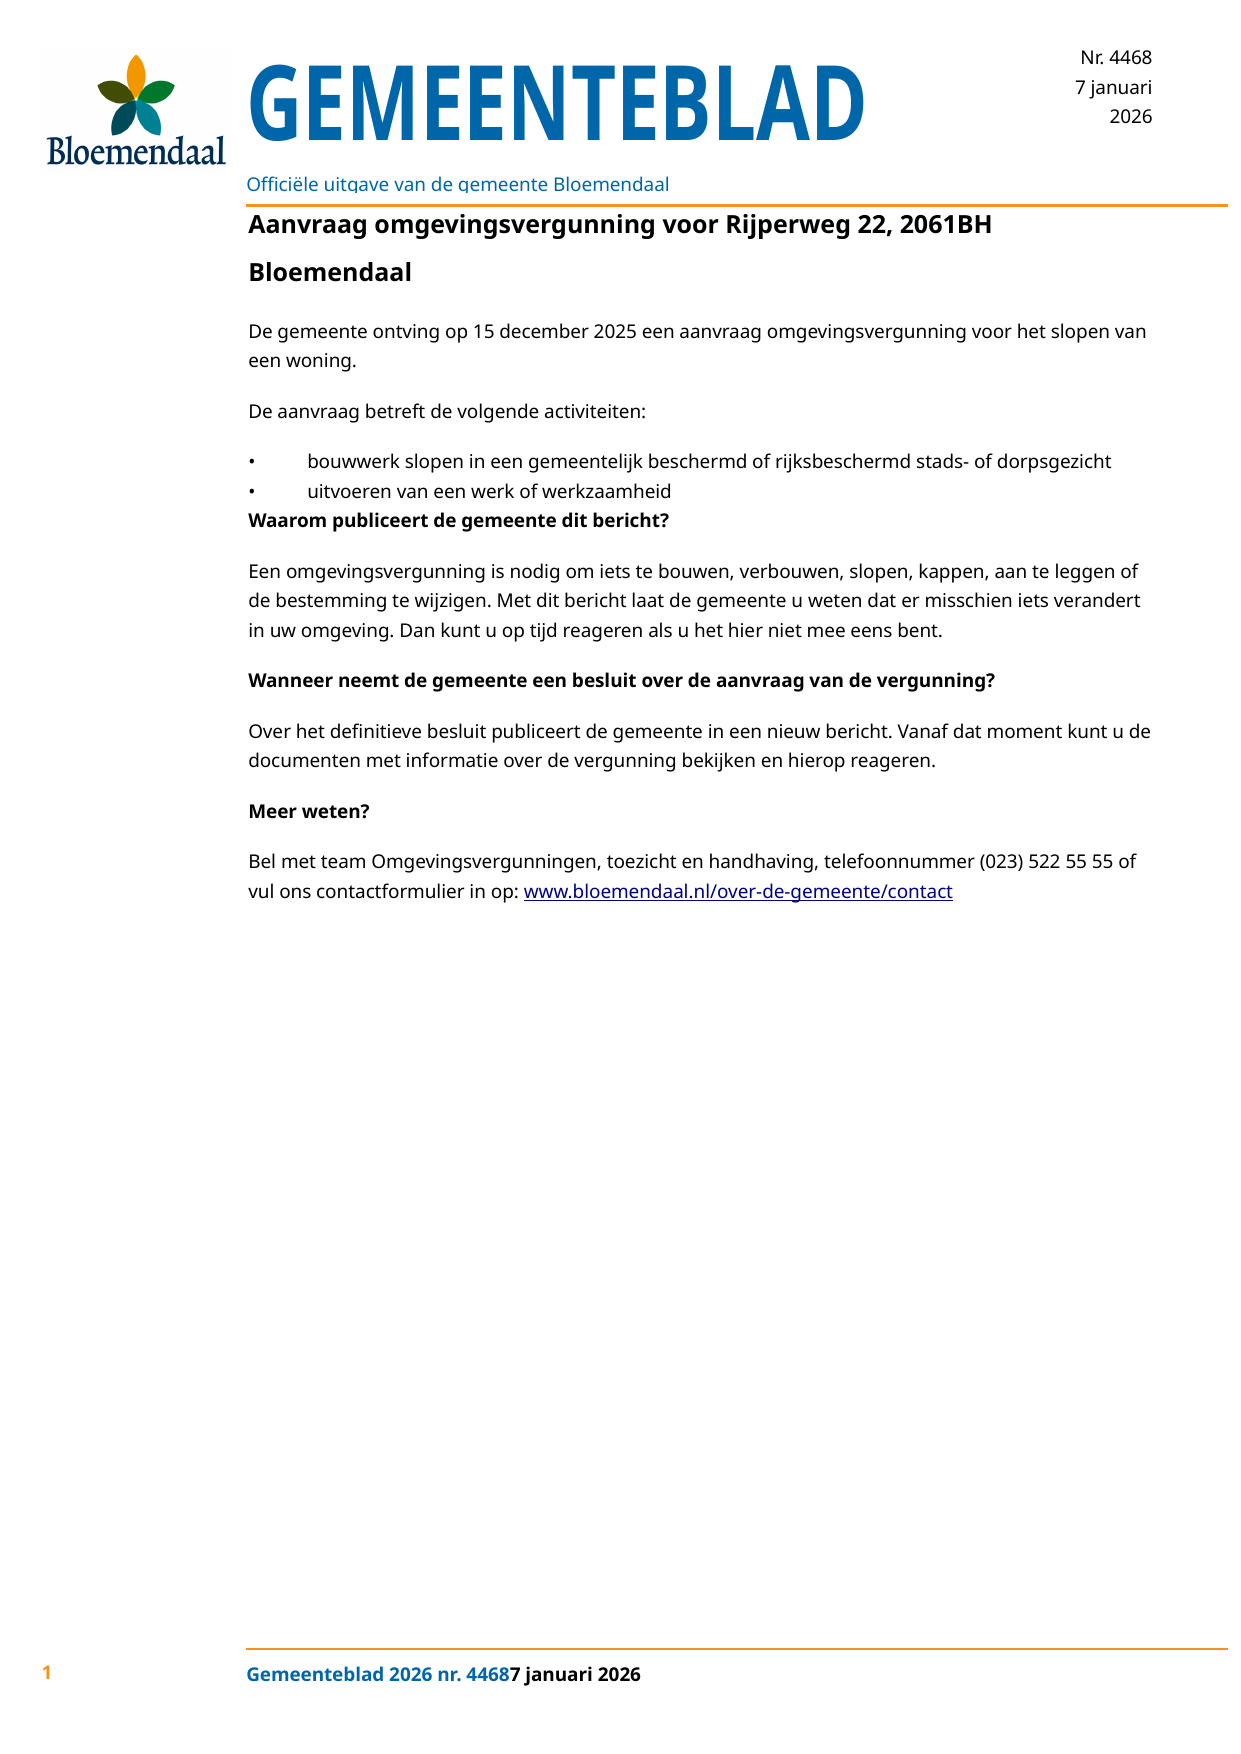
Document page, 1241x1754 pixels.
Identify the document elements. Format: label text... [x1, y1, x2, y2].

text Over het definitieve besluit publiceert de gemeente in een nieuw bericht. Vanaf dat moment kunt u de documenten met informatie over de vergunning bekijken en hierop reageren. [248, 718, 1152, 773]
text Aanvraag omgevingsvergunning voor Rijperweg 22, 2061BH Bloemendaal [248, 207, 1152, 288]
picture [41, 47, 231, 172]
text Bel met team Omgevingsvergunningen, toezicht en handhaving, telefoonnummer (023) 522 55 55 of vul ons contactformulier in op: www.bloemendaal.nl/over-de-gemeente/contact [248, 848, 1152, 904]
list uitvoeren van een werk of werkzaamheid [248, 478, 1152, 504]
text Meer weten? [248, 798, 1152, 824]
text De gemeente ontving op 15 december 2025 een aanvraag omgevingsvergunning voor het slopen van een woning. [248, 318, 1152, 373]
list bouwwerk slopen in een gemeentelijk beschermd of rijksbeschermd stads- of dorpsgezicht [248, 448, 1152, 474]
text Wanneer neemt de gemeente een besluit over de aanvraag van de vergunning? [248, 667, 1152, 693]
text De aanvraag betreft de volgende activiteiten: [248, 398, 1152, 424]
text Een omgevingsvergunning is nodig om iets te bouwen, verbouwen, slopen, kappen, aan te leggen of de bestemming te wijzigen. Met dit bericht laat de gemeente u weten dat er misschien iets verandert in uw omgeving. Dan kunt u op tijd reageren als u het hier niet mee eens bent. [248, 558, 1152, 643]
text Waarom publiceert de gemeente dit bericht? [248, 507, 1152, 533]
